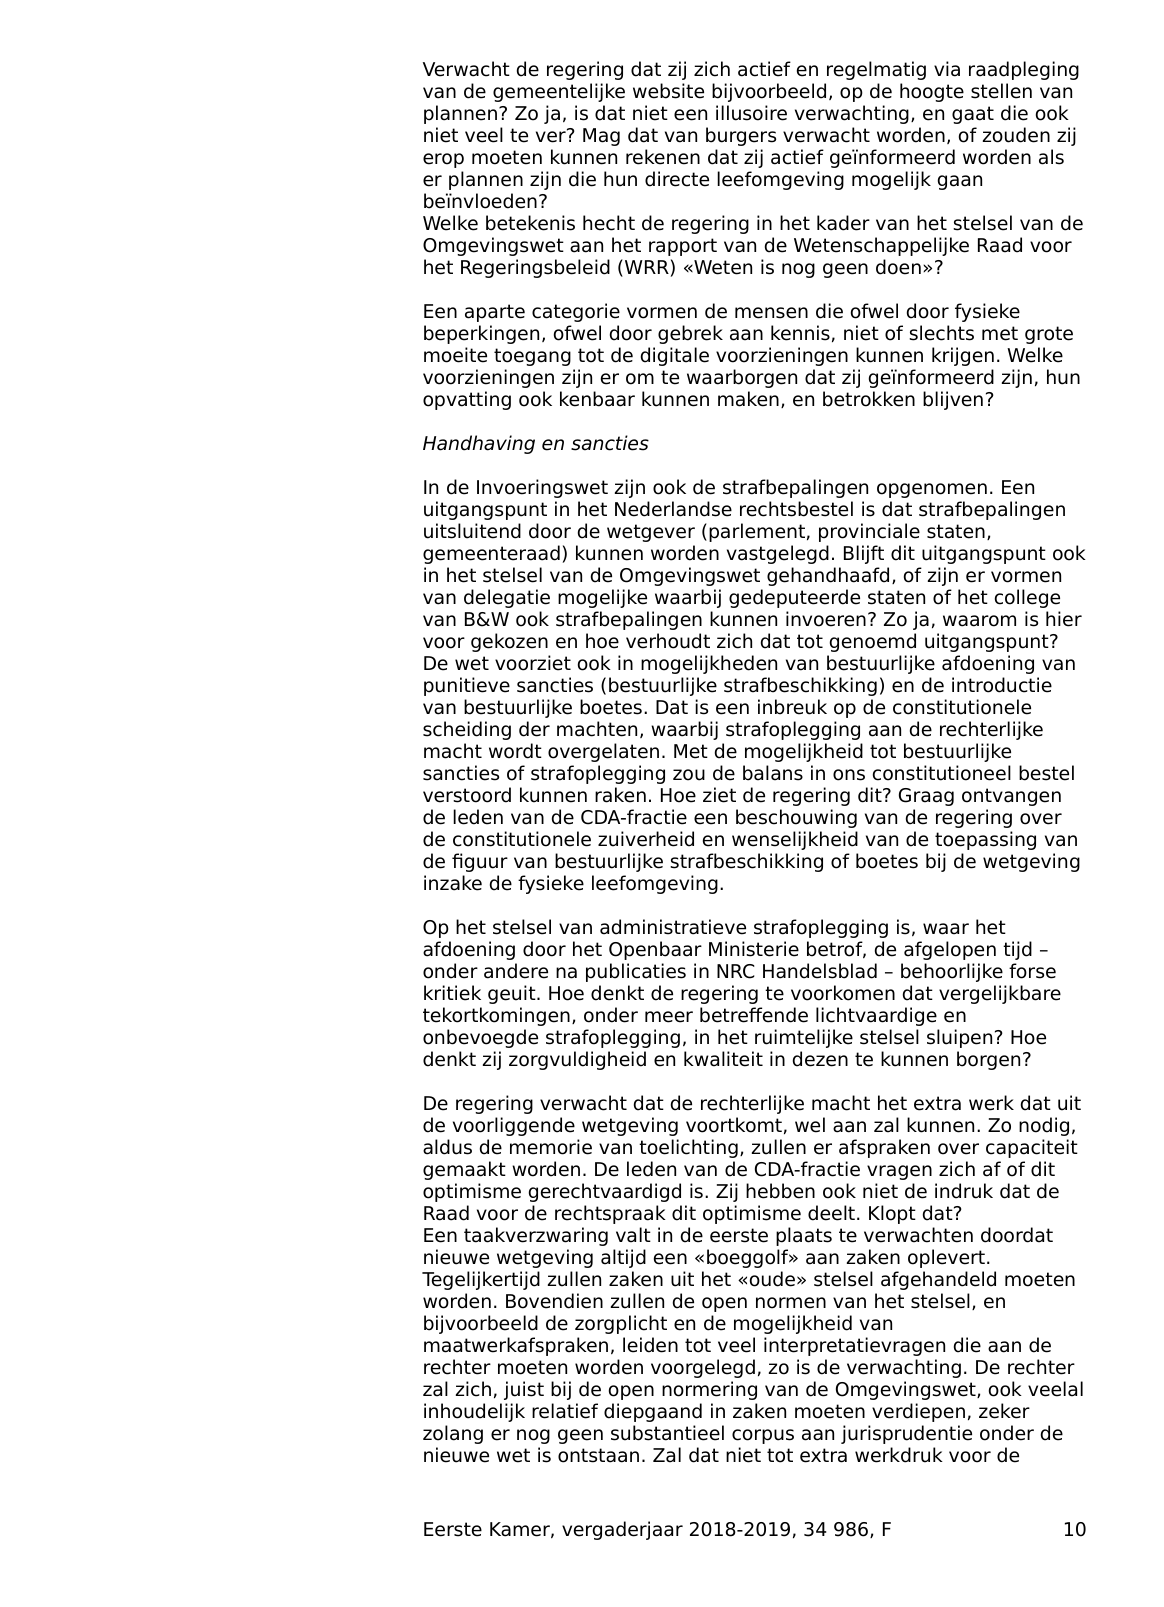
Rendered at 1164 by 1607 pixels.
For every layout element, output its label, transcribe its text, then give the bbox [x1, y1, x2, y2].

text Verwacht de regering dat zij zich actief en regelmatig via raadpleging van de gemeentelijke website bijvoorbeeld, op de hoogte stellen van plannen? Zo ja, is dat niet een illusoire verwachting, en gaat die ook niet veel te ver? Mag dat van burgers verwacht worden, of zouden zij erop moeten kunnen rekenen dat zij actief geïnformeerd worden als er plannen zijn die hun directe leefomgeving mogelijk gaan beïnvloeden? [422, 59, 1087, 213]
text De regering verwacht dat de rechterlijke macht het extra werk dat uit de voorliggende wetgeving voortkomt, wel aan zal kunnen. Zo nodig, aldus de memorie van toelichting, zullen er afspraken over capaciteit gemaakt worden. De leden van de CDA-fractie vragen zich af of dit optimisme gerechtvaardigd is. Zij hebben ook niet de indruk dat de Raad voor de rechtspraak dit optimisme deelt. Klopt dat? [422, 1093, 1087, 1225]
text Op het stelsel van administratieve strafoplegging is, waar het afdoening door het Openbaar Ministerie betrof, de afgelopen tijd – onder andere na publicaties in NRC Handelsblad – behoorlijke forse kritiek geuit. Hoe denkt de regering te voorkomen dat vergelijkbare tekortkomingen, onder meer betreffende lichtvaardige en onbevoegde strafoplegging, in het ruimtelijke stelsel sluipen? Hoe denkt zij zorgvuldigheid en kwaliteit in dezen te kunnen borgen? [422, 917, 1087, 1071]
subtitle Handhaving en sancties [422, 433, 1087, 455]
text Een aparte categorie vormen de mensen die ofwel door fysieke beperkingen, ofwel door gebrek aan kennis, niet of slechts met grote moeite toegang tot de digitale voorzieningen kunnen krijgen. Welke voorzieningen zijn er om te waarborgen dat zij geïnformeerd zijn, hun opvatting ook kenbaar kunnen maken, en betrokken blijven? [422, 301, 1087, 411]
text Welke betekenis hecht de regering in het kader van het stelsel van de Omgevingswet aan het rapport van de Wetenschappelijke Raad voor het Regeringsbeleid (WRR) «Weten is nog geen doen»? [422, 213, 1087, 279]
text In de Invoeringswet zijn ook de strafbepalingen opgenomen. Een uitgangspunt in het Nederlandse rechtsbestel is dat strafbepalingen uitsluitend door de wetgever (parlement, provinciale staten, gemeenteraad) kunnen worden vastgelegd. Blijft dit uitgangspunt ook in het stelsel van de Omgevingswet gehandhaafd, of zijn er vormen van delegatie mogelijke waarbij gedeputeerde staten of het college van B&W ook strafbepalingen kunnen invoeren? Zo ja, waarom is hier voor gekozen en hoe verhoudt zich dat tot genoemd uitgangspunt? [422, 477, 1087, 653]
text De wet voorziet ook in mogelijkheden van bestuurlijke afdoening van punitieve sancties (bestuurlijke strafbeschikking) en de introductie van bestuurlijke boetes. Dat is een inbreuk op de constitutionele scheiding der machten, waarbij strafoplegging aan de rechterlijke macht wordt overgelaten. Met de mogelijkheid tot bestuurlijke sancties of strafoplegging zou de balans in ons constitutioneel bestel verstoord kunnen raken. Hoe ziet de regering dit? Graag ontvangen de leden van de CDA-fractie een beschouwing van de regering over de constitutionele zuiverheid en wenselijkheid van de toepassing van de figuur van bestuurlijke strafbeschikking of boetes bij de wetgeving inzake de fysieke leefomgeving. [422, 653, 1087, 895]
text Een taakverzwaring valt in de eerste plaats te verwachten doordat nieuwe wetgeving altijd een «boeggolf» aan zaken oplevert. Tegelijkertijd zullen zaken uit het «oude» stelsel afgehandeld moeten worden. Bovendien zullen de open normen van het stelsel, en bijvoorbeeld de zorgplicht en de mogelijkheid van maatwerkafspraken, leiden tot veel interpretatievragen die aan de rechter moeten worden voorgelegd, zo is de verwachting. De rechter zal zich, juist bij de open normering van de Omgevingswet, ook veelal inhoudelijk relatief diepgaand in zaken moeten verdiepen, zeker zolang er nog geen substantieel corpus aan jurisprudentie onder de nieuwe wet is ontstaan. Zal dat niet tot extra werkdruk voor de [422, 1225, 1087, 1467]
